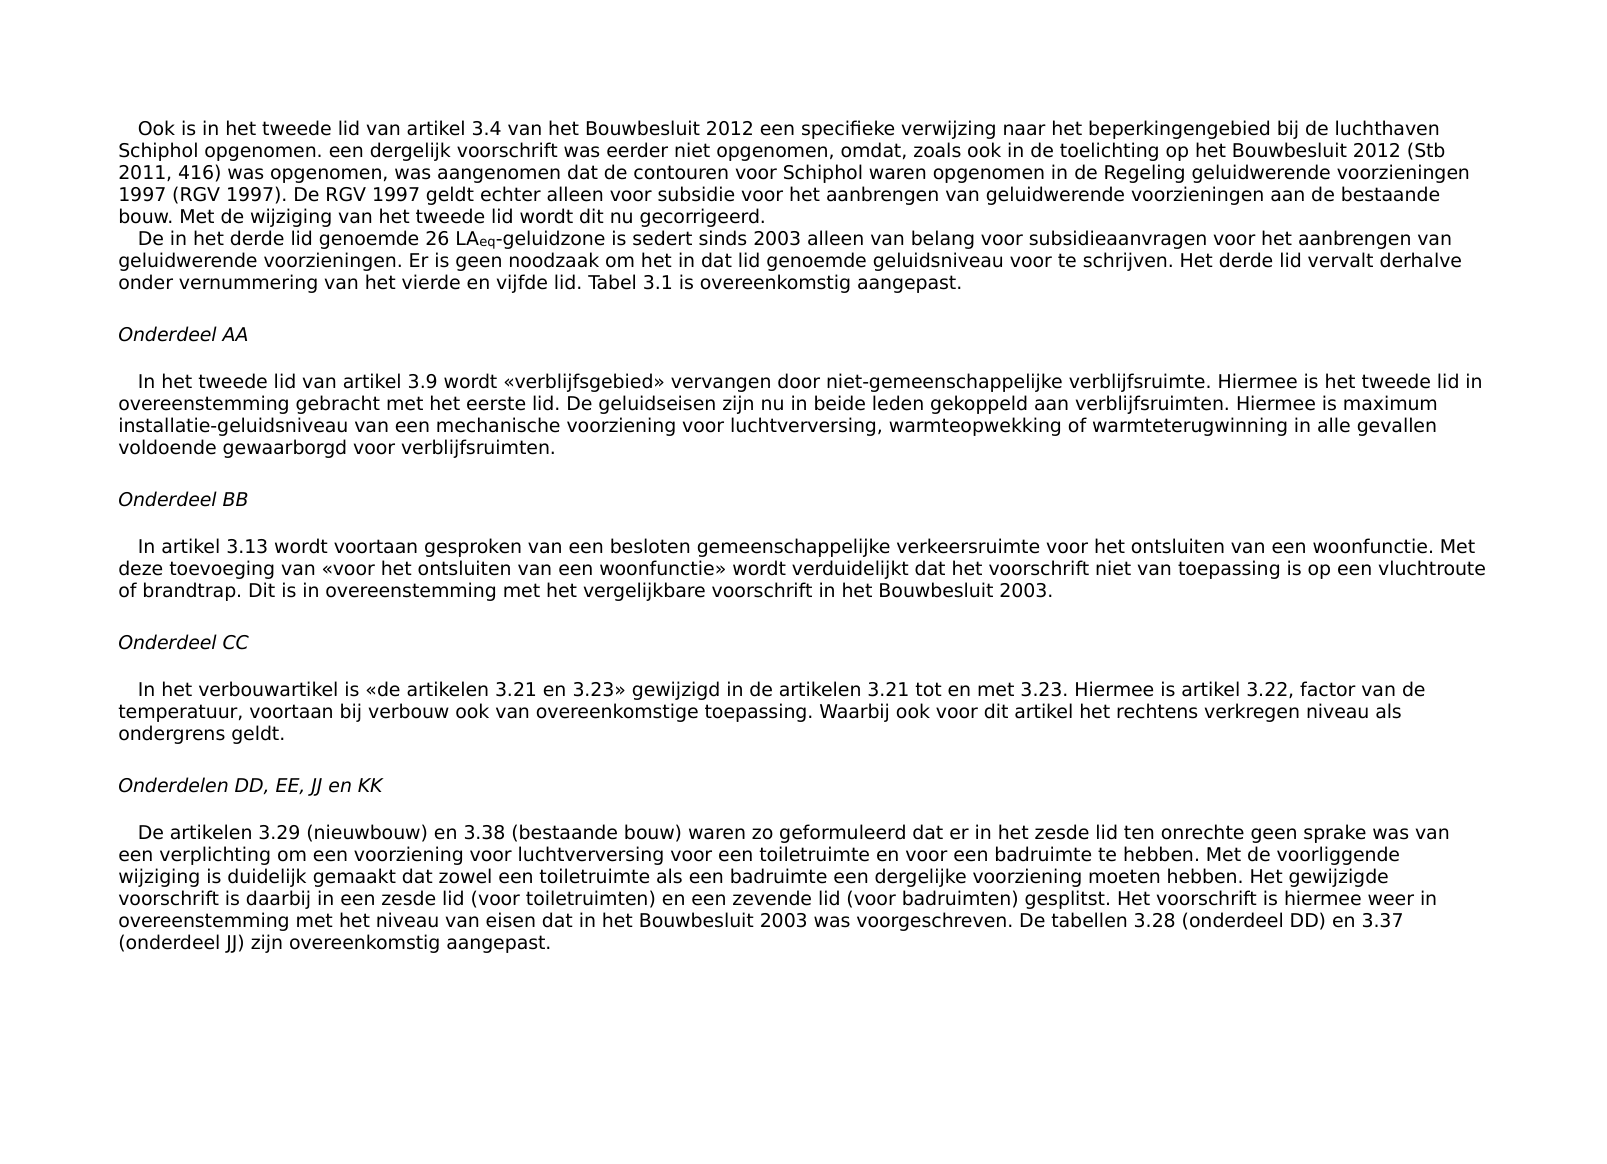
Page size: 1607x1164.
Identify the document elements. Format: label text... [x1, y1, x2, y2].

subtitle Onderdeel CC [118, 632, 1488, 654]
subtitle Onderdelen DD, EE, JJ en KK [118, 775, 1488, 797]
subtitle Onderdeel BB [118, 489, 1488, 511]
text Ook is in het tweede lid van artikel 3.4 van het Bouwbesluit 2012 een specifieke verwijzing naar het beperkingengebied bij de luchthaven Schiphol opgenomen. een dergelijk voorschrift was eerder niet opgenomen, omdat, zoals ook in de toelichting op het Bouwbesluit 2012 (Stb 2011, 416) was opgenomen, was aangenomen dat de contouren voor Schiphol waren opgenomen in de Regeling geluidwerende voorzieningen 1997 (RGV 1997). De RGV 1997 geldt echter alleen voor subsidie voor het aanbrengen van geluidwerende voorzieningen aan de bestaande bouw. Met de wijziging van het tweede lid wordt dit nu gecorrigeerd. [118, 118, 1488, 228]
text In het verbouwartikel is «de artikelen 3.21 en 3.23» gewijzigd in de artikelen 3.21 tot en met 3.23. Hiermee is artikel 3.22, factor van de temperatuur, voortaan bij verbouw ook van overeenkomstige toepassing. Waarbij ook voor dit artikel het rechtens verkregen niveau als ondergrens geldt. [118, 679, 1488, 745]
text De in het derde lid genoemde 26 LAeq-geluidzone is sedert sinds 2003 alleen van belang voor subsidieaanvragen voor het aanbrengen van geluidwerende voorzieningen. Er is geen noodzaak om het in dat lid genoemde geluidsniveau voor te schrijven. Het derde lid vervalt derhalve onder vernummering van het vierde en vijfde lid. Tabel 3.1 is overeenkomstig aangepast. [118, 228, 1488, 294]
text In het tweede lid van artikel 3.9 wordt «verblijfsgebied» vervangen door niet-gemeenschappelijke verblijfsruimte. Hiermee is het tweede lid in overeenstemming gebracht met het eerste lid. De geluidseisen zijn nu in beide leden gekoppeld aan verblijfsruimten. Hiermee is maximum installatie-geluidsniveau van een mechanische voorziening voor luchtverversing, warmteopwekking of warmteterugwinning in alle gevallen voldoende gewaarborgd voor verblijfsruimten. [118, 371, 1488, 459]
text In artikel 3.13 wordt voortaan gesproken van een besloten gemeenschappelijke verkeersruimte voor het ontsluiten van een woonfunctie. Met deze toevoeging van «voor het ontsluiten van een woonfunctie» wordt verduidelijkt dat het voorschrift niet van toepassing is op een vluchtroute of brandtrap. Dit is in overeenstemming met het vergelijkbare voorschrift in het Bouwbesluit 2003. [118, 536, 1488, 602]
subtitle Onderdeel AA [118, 324, 1488, 346]
text De artikelen 3.29 (nieuwbouw) en 3.38 (bestaande bouw) waren zo geformuleerd dat er in het zesde lid ten onrechte geen sprake was van een verplichting om een voorziening voor luchtverversing voor een toiletruimte en voor een badruimte te hebben. Met de voorliggende wijziging is duidelijk gemaakt dat zowel een toiletruimte als een badruimte een dergelijke voorziening moeten hebben. Het gewijzigde voorschrift is daarbij in een zesde lid (voor toiletruimten) en een zevende lid (voor badruimten) gesplitst. Het voorschrift is hiermee weer in overeenstemming met het niveau van eisen dat in het Bouwbesluit 2003 was voorgeschreven. De tabellen 3.28 (onderdeel DD) en 3.37 (onderdeel JJ) zijn overeenkomstig aangepast. [118, 822, 1488, 953]
